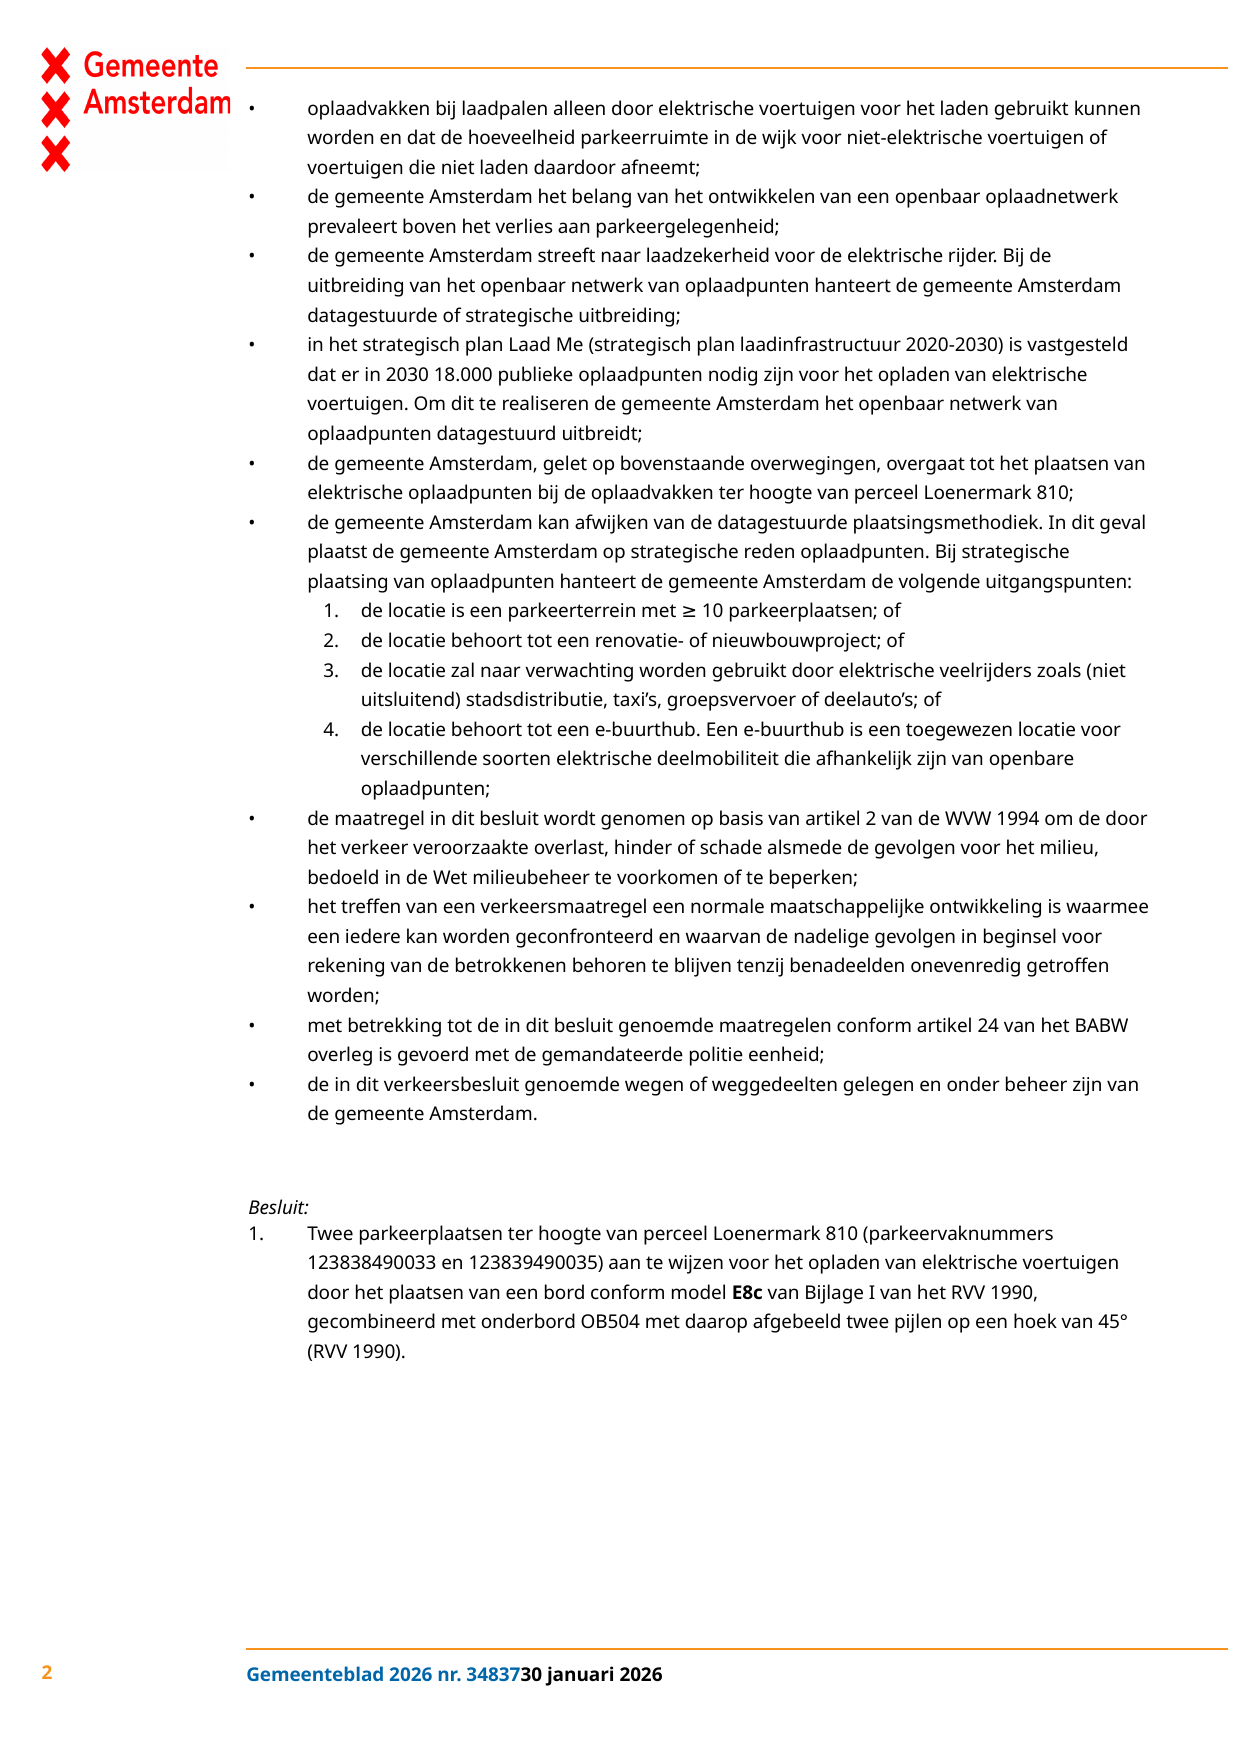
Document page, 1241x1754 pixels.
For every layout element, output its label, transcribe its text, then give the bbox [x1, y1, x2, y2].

list de locatie zal naar verwachting worden gebruikt door elektrische veelrijders zoals (niet uitsluitend) stadsdistributie, taxi’s, groepsvervoer of deelauto’s; of [323, 657, 1152, 712]
list de in dit verkeersbesluit genoemde wegen of weggedeelten gelegen en onder beheer zijn van de gemeente Amsterdam. [248, 1071, 1152, 1126]
list de gemeente Amsterdam streeft naar laadzekerheid voor de elektrische rijder. Bij de uitbreiding van het openbaar netwerk van oplaadpunten hanteert de gemeente Amsterdam datagestuurde of strategische uitbreiding; [248, 243, 1152, 328]
list de locatie behoort tot een renovatie- of nieuwbouwproject; of [323, 627, 1152, 653]
list het treffen van een verkeersmaatregel een normale maatschappelijke ontwikkeling is waarmee een iedere kan worden geconfronteerd en waarvan de nadelige gevolgen in beginsel voor rekening van de betrokkenen behoren te blijven tenzij benadeelden onevenredig getroffen worden; [248, 893, 1152, 1008]
picture [41, 47, 231, 172]
list oplaadvakken bij laadpalen alleen door elektrische voertuigen voor het laden gebruikt kunnen worden en dat de hoeveelheid parkeerruimte in de wijk voor niet-elektrische voertuigen of voertuigen die niet laden daardoor afneemt; [248, 95, 1152, 180]
list de maatregel in dit besluit wordt genomen op basis van artikel 2 van de WVW 1994 om de door het verkeer veroorzaakte overlast, hinder of schade alsmede de gevolgen voor het milieu, bedoeld in de Wet milieubeheer te voorkomen of te beperken; [248, 805, 1152, 890]
list de locatie behoort tot een e-buurthub. Een e-buurthub is een toegewezen locatie voor verschillende soorten elektrische deelmobiliteit die afhankelijk zijn van openbare oplaadpunten; [323, 716, 1152, 801]
list de gemeente Amsterdam het belang van het ontwikkelen van een openbaar oplaadnetwerk prevaleert boven het verlies aan parkeergelegenheid; [248, 183, 1152, 239]
list de gemeente Amsterdam kan afwijken van de datagestuurde plaatsingsmethodiek. In dit geval plaatst de gemeente Amsterdam op strategische reden oplaadpunten. Bij strategische plaatsing van oplaadpunten hanteert de gemeente Amsterdam de volgende uitgangspunten: [248, 509, 1152, 594]
list de gemeente Amsterdam, gelet op bovenstaande overwegingen, overgaat tot het plaatsen van elektrische oplaadpunten bij de oplaadvakken ter hoogte van perceel Loenermark 810; [248, 450, 1152, 505]
list Twee parkeerplaatsen ter hoogte van perceel Loenermark 810 (parkeervaknummers 123838490033 en 123839490035) aan te wijzen voor het opladen van elektrische voertuigen door het plaatsen van een bord conform model E8c van Bijlage I van het RVV 1990, gecombineerd met onderbord OB504 met daarop afgebeeld twee pijlen op een hoek van 45° (RVV 1990). [248, 1220, 1152, 1364]
list de locatie is een parkeerterrein met ≥ 10 parkeerplaatsen; of [323, 598, 1152, 623]
list in het strategisch plan Laad Me (strategisch plan laadinfrastructuur 2020-2030) is vastgesteld dat er in 2030 18.000 publieke oplaadpunten nodig zijn voor het opladen van elektrische voertuigen. Om dit te realiseren de gemeente Amsterdam het openbaar netwerk van oplaadpunten datagestuurd uitbreidt; [248, 331, 1152, 446]
list met betrekking tot de in dit besluit genoemde maatregelen conform artikel 24 van het BABW overleg is gevoerd met de gemandateerde politie eenheid; [248, 1012, 1152, 1067]
text Besluit: [248, 1194, 1152, 1220]
